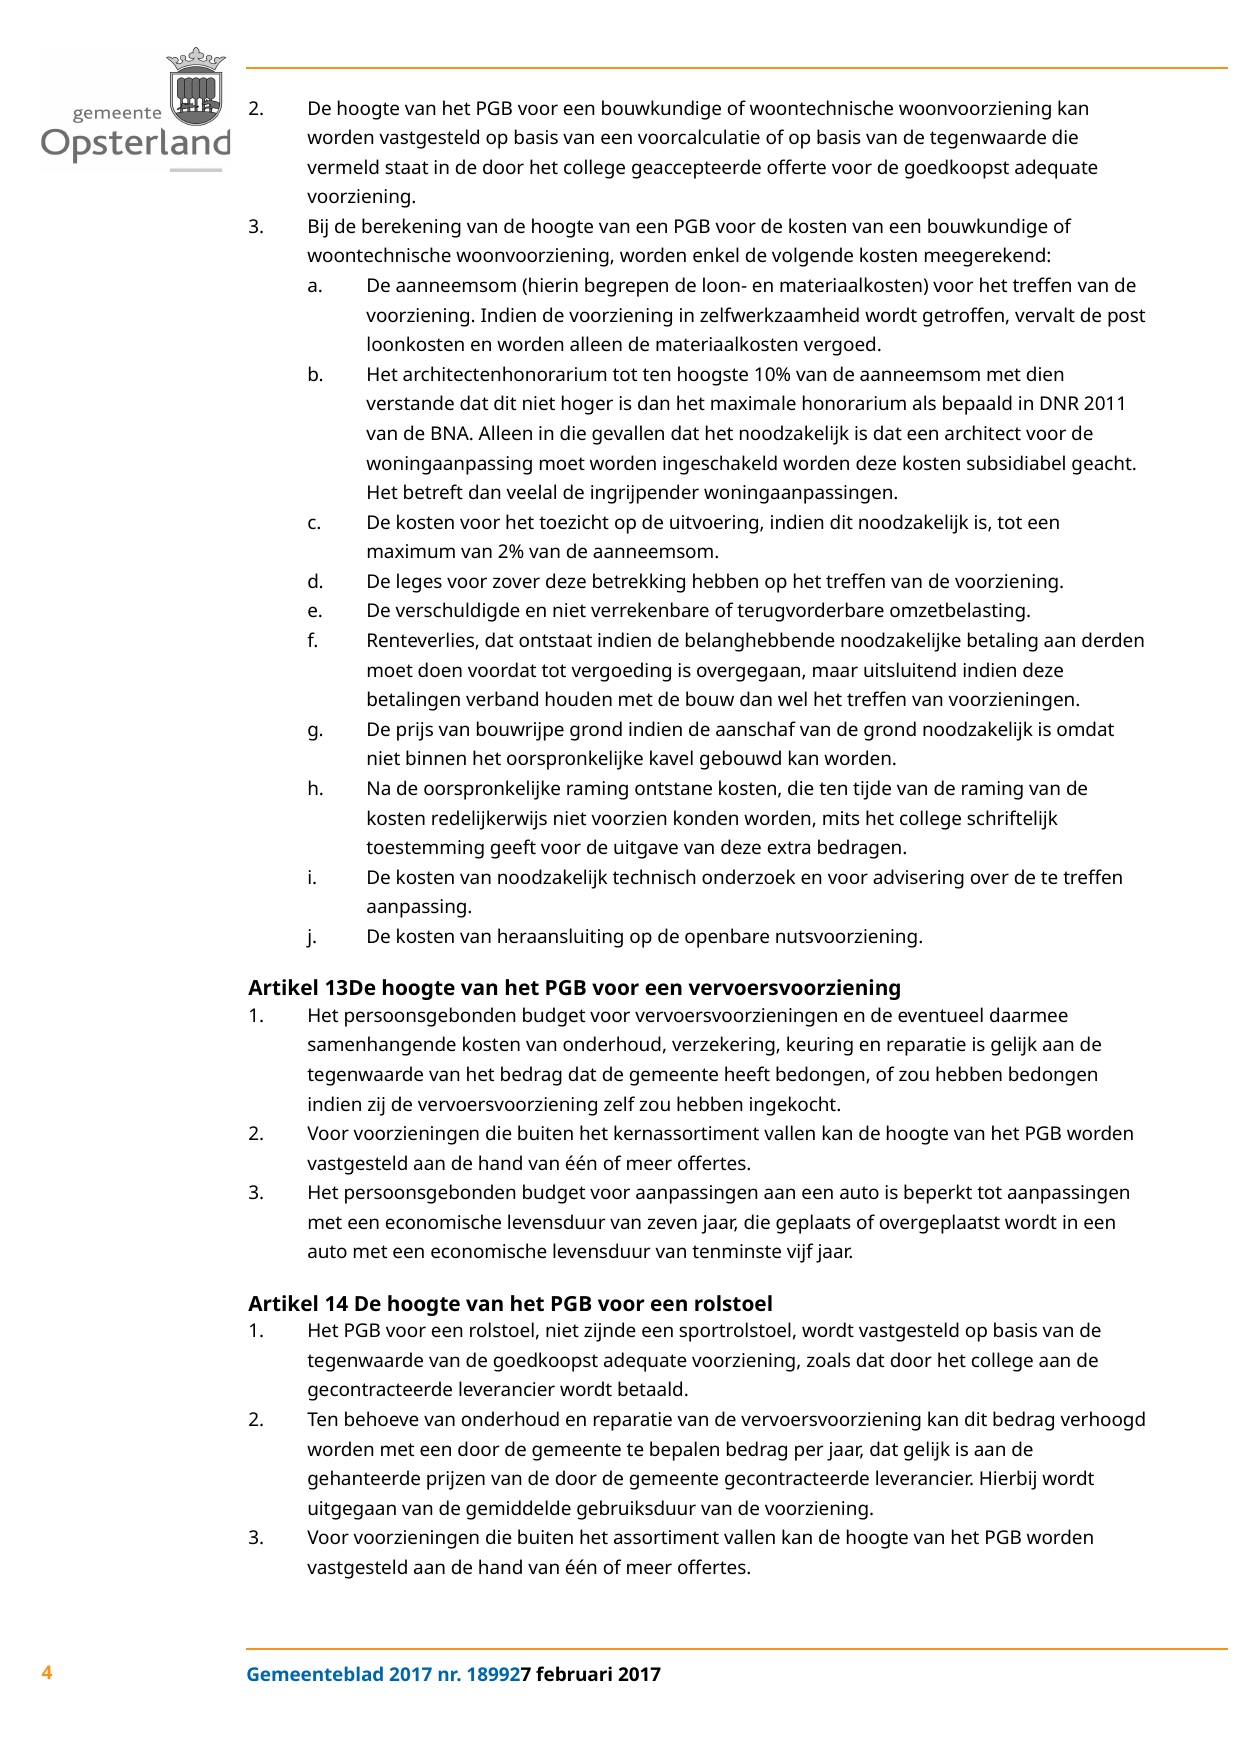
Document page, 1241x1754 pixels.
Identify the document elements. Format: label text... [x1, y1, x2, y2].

picture [41, 47, 231, 172]
list Het persoonsgebonden budget voor aanpassingen aan een auto is beperkt tot aanpassingen met een economische levensduur van zeven jaar, die geplaats of overgeplaatst wordt in een auto met een economische levensduur van tenminste vijf jaar. [248, 1179, 1152, 1264]
list De kosten van heraansluiting op de openbare nutsvoorziening. [307, 923, 1152, 949]
text Artikel 14 De hoogte van het PGB voor een rolstoel [248, 1289, 1152, 1317]
list De aanneemsom (hierin begrepen de loon- en materiaalkosten) voor het treffen van de voorziening. Indien de voorziening in zelfwerkzaamheid wordt getroffen, vervalt de post loonkosten en worden alleen de materiaalkosten vergoed. [307, 272, 1152, 357]
list De verschuldigde en niet verrekenbare of terugvorderbare omzetbelasting. [307, 598, 1152, 623]
list Het persoonsgebonden budget voor vervoersvoorzieningen en de eventueel daarmee samenhangende kosten van onderhoud, verzekering, keuring en reparatie is gelijk aan de tegenwaarde van het bedrag dat de gemeente heeft bedongen, of zou hebben bedongen indien zij de vervoersvoorziening zelf zou hebben ingekocht. [248, 1002, 1152, 1116]
list De kosten van noodzakelijk technisch onderzoek en voor advisering over de te treffen aanpassing. [307, 864, 1152, 919]
list De prijs van bouwrijpe grond indien de aanschaf van de grond noodzakelijk is omdat niet binnen het oorspronkelijke kavel gebouwd kan worden. [307, 716, 1152, 771]
list Het PGB voor een rolstoel, niet zijnde een sportrolstoel, wordt vastgesteld op basis van de tegenwaarde van de goedkoopst adequate voorziening, zoals dat door het college aan de gecontracteerde leverancier wordt betaald. [248, 1317, 1152, 1402]
text Artikel 13De hoogte van het PGB voor een vervoersvoorziening [248, 973, 1152, 1002]
list De hoogte van het PGB voor een bouwkundige of woontechnische woonvoorziening kan worden vastgesteld op basis van een voorcalculatie of op basis van de tegenwaarde die vermeld staat in de door het college geaccepteerde offerte voor de goedkoopst adequate voorziening. [248, 95, 1152, 209]
list De kosten voor het toezicht op de uitvoering, indien dit noodzakelijk is, tot een maximum van 2% van de aanneemsom. [307, 509, 1152, 564]
list Bij de berekening van de hoogte van een PGB voor de kosten van een bouwkundige of woontechnische woonvoorziening, worden enkel de volgende kosten meegerekend: [248, 213, 1152, 268]
list Ten behoeve van onderhoud en reparatie van de vervoersvoorziening kan dit bedrag verhoogd worden met een door de gemeente te bepalen bedrag per jaar, dat gelijk is aan de gehanteerde prijzen van de door de gemeente gecontracteerde leverancier. Hierbij wordt uitgegaan van de gemiddelde gebruiksduur van de voorziening. [248, 1406, 1152, 1521]
list Voor voorzieningen die buiten het kernassortiment vallen kan de hoogte van het PGB worden vastgesteld aan de hand van één of meer offertes. [248, 1120, 1152, 1176]
list Renteverlies, dat ontstaat indien de belanghebbende noodzakelijke betaling aan derden moet doen voordat tot vergoeding is overgegaan, maar uitsluitend indien deze betalingen verband houden met de bouw dan wel het treffen van voorzieningen. [307, 627, 1152, 712]
list Het architectenhonorarium tot ten hoogste 10% van de aanneemsom met dien verstande dat dit niet hoger is dan het maximale honorarium als bepaald in DNR 2011 van de BNA. Alleen in die gevallen dat het noodzakelijk is dat een architect voor de woningaanpassing moet worden ingeschakeld worden deze kosten subsidiabel geacht. Het betreft dan veelal de ingrijpender woningaanpassingen. [307, 361, 1152, 505]
list Voor voorzieningen die buiten het assortiment vallen kan de hoogte van het PGB worden vastgesteld aan de hand van één of meer offertes. [248, 1524, 1152, 1580]
list Na de oorspronkelijke raming ontstane kosten, die ten tijde van de raming van de kosten redelijkerwijs niet voorzien konden worden, mits het college schriftelijk toestemming geeft voor de uitgave van deze extra bedragen. [307, 775, 1152, 860]
list De leges voor zover deze betrekking hebben op het treffen van de voorziening. [307, 568, 1152, 594]
